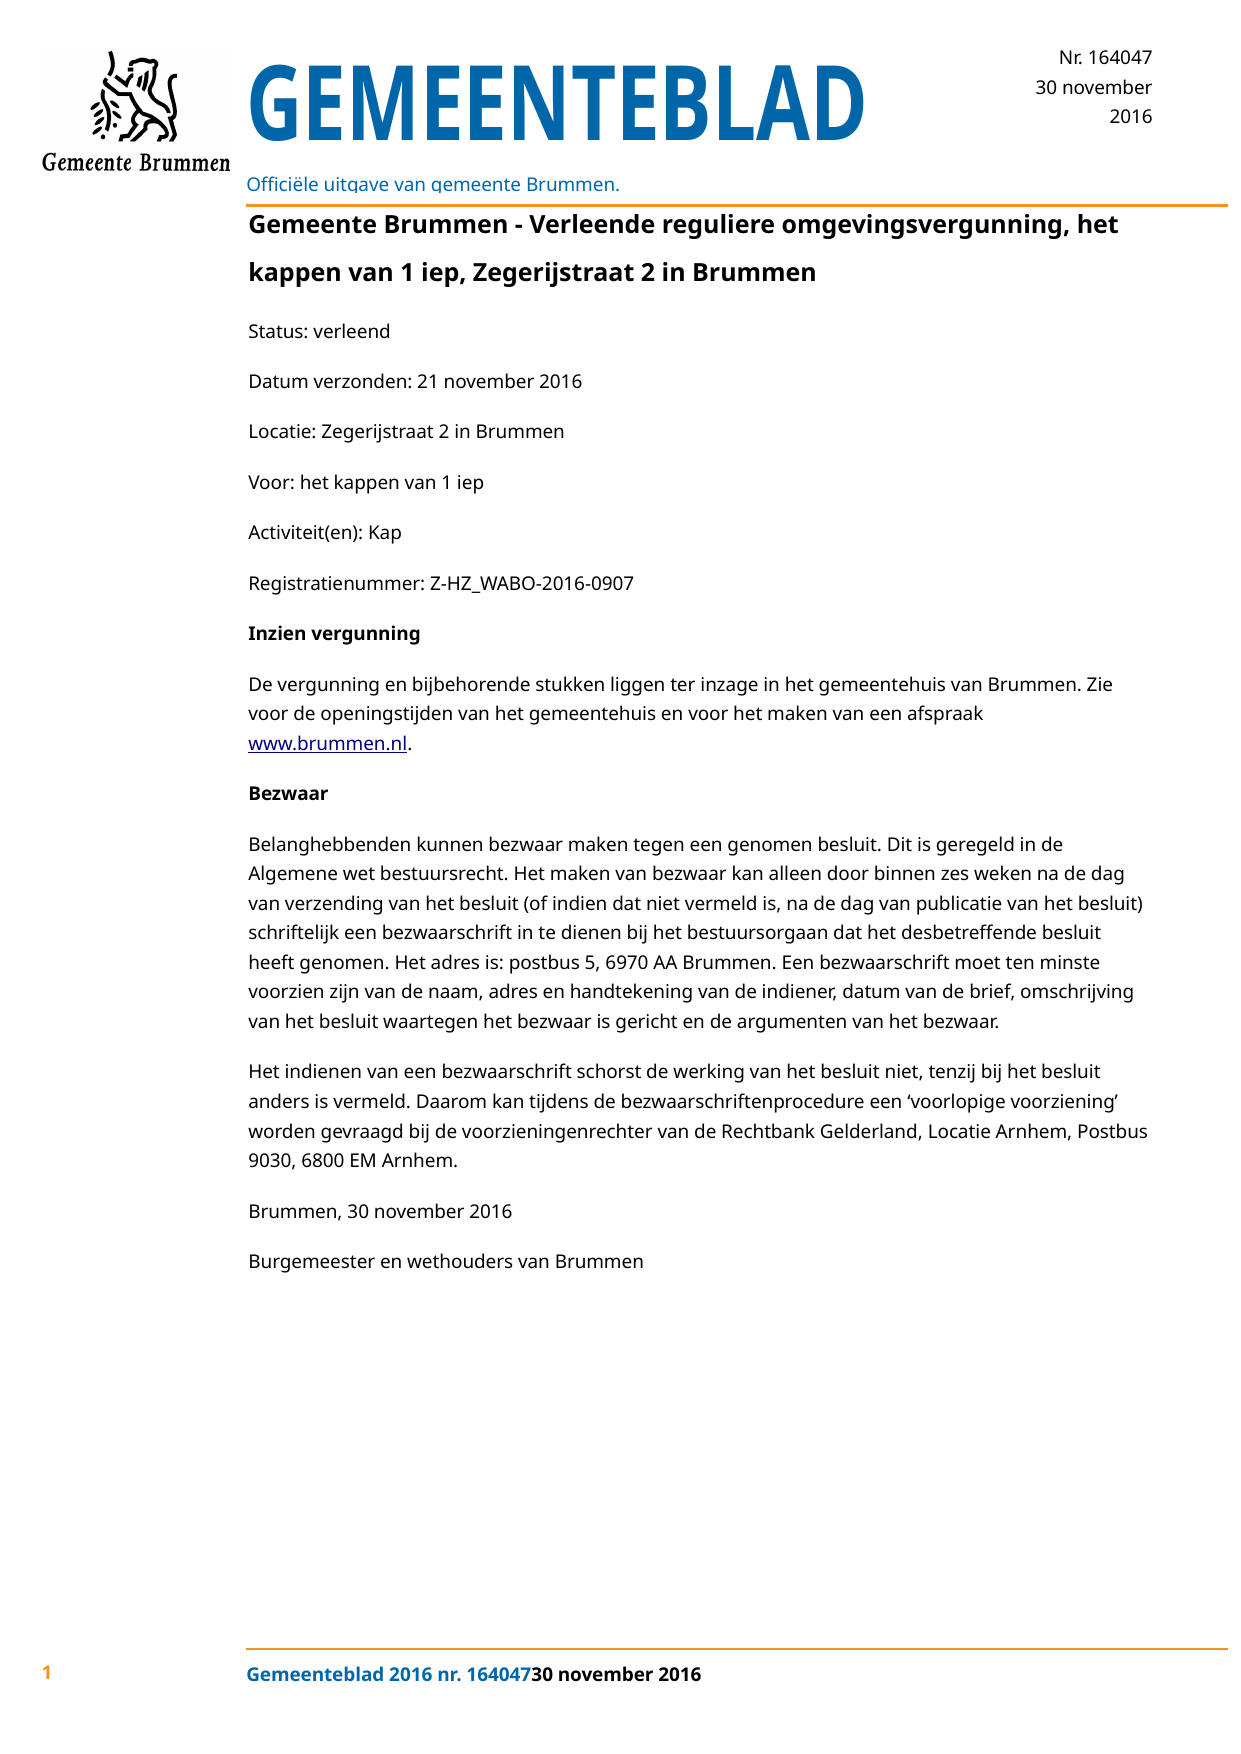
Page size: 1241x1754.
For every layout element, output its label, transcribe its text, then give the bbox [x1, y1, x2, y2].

picture [41, 47, 231, 172]
text Registratienummer: Z-HZ_WABO-2016-0907 [248, 570, 1152, 596]
text Brummen, 30 november 2016 [248, 1198, 1152, 1224]
text Activiteit(en): Kap [248, 519, 1152, 545]
text Voor: het kappen van 1 iep [248, 469, 1152, 495]
text Datum verzonden: 21 november 2016 [248, 368, 1152, 394]
text Gemeente Brummen - Verleende reguliere omgevingsvergunning, het kappen van 1 iep, Zegerijstraat 2 in Brummen [248, 207, 1152, 288]
text Bezwaar [248, 780, 1152, 806]
text Burgemeester en wethouders van Brummen [248, 1248, 1152, 1274]
text De vergunning en bijbehorende stukken liggen ter inzage in het gemeentehuis van Brummen. Zie voor de openingstijden van het gemeentehuis en voor het maken van een afspraak www.brummen.nl. [248, 671, 1152, 756]
text Inzien vergunning [248, 620, 1152, 646]
text Belanghebbenden kunnen bezwaar maken tegen een genomen besluit. Dit is geregeld in de Algemene wet bestuursrecht. Het maken van bezwaar kan alleen door binnen zes weken na de dag van verzending van het besluit (of indien dat niet vermeld is, na de dag van publicatie van het besluit) schriftelijk een bezwaarschrift in te dienen bij het bestuursorgaan dat het desbetreffende besluit heeft genomen. Het adres is: postbus 5, 6970 AA Brummen. Een bezwaarschrift moet ten minste voorzien zijn van de naam, adres en handtekening van de indiener, datum van de brief, omschrijving van het besluit waartegen het bezwaar is gericht en de argumenten van het bezwaar. [248, 831, 1152, 1034]
text Status: verleend [248, 318, 1152, 344]
text Locatie: Zegerijstraat 2 in Brummen [248, 419, 1152, 444]
text Het indienen van een bezwaarschrift schorst de werking van het besluit niet, tenzij bij het besluit anders is vermeld. Daarom kan tijdens de bezwaarschriftenprocedure een ‘voorlopige voorziening’ worden gevraagd bij de voorzieningenrechter van de Rechtbank Gelderland, Locatie Arnhem, Postbus 9030, 6800 EM Arnhem. [248, 1059, 1152, 1173]
